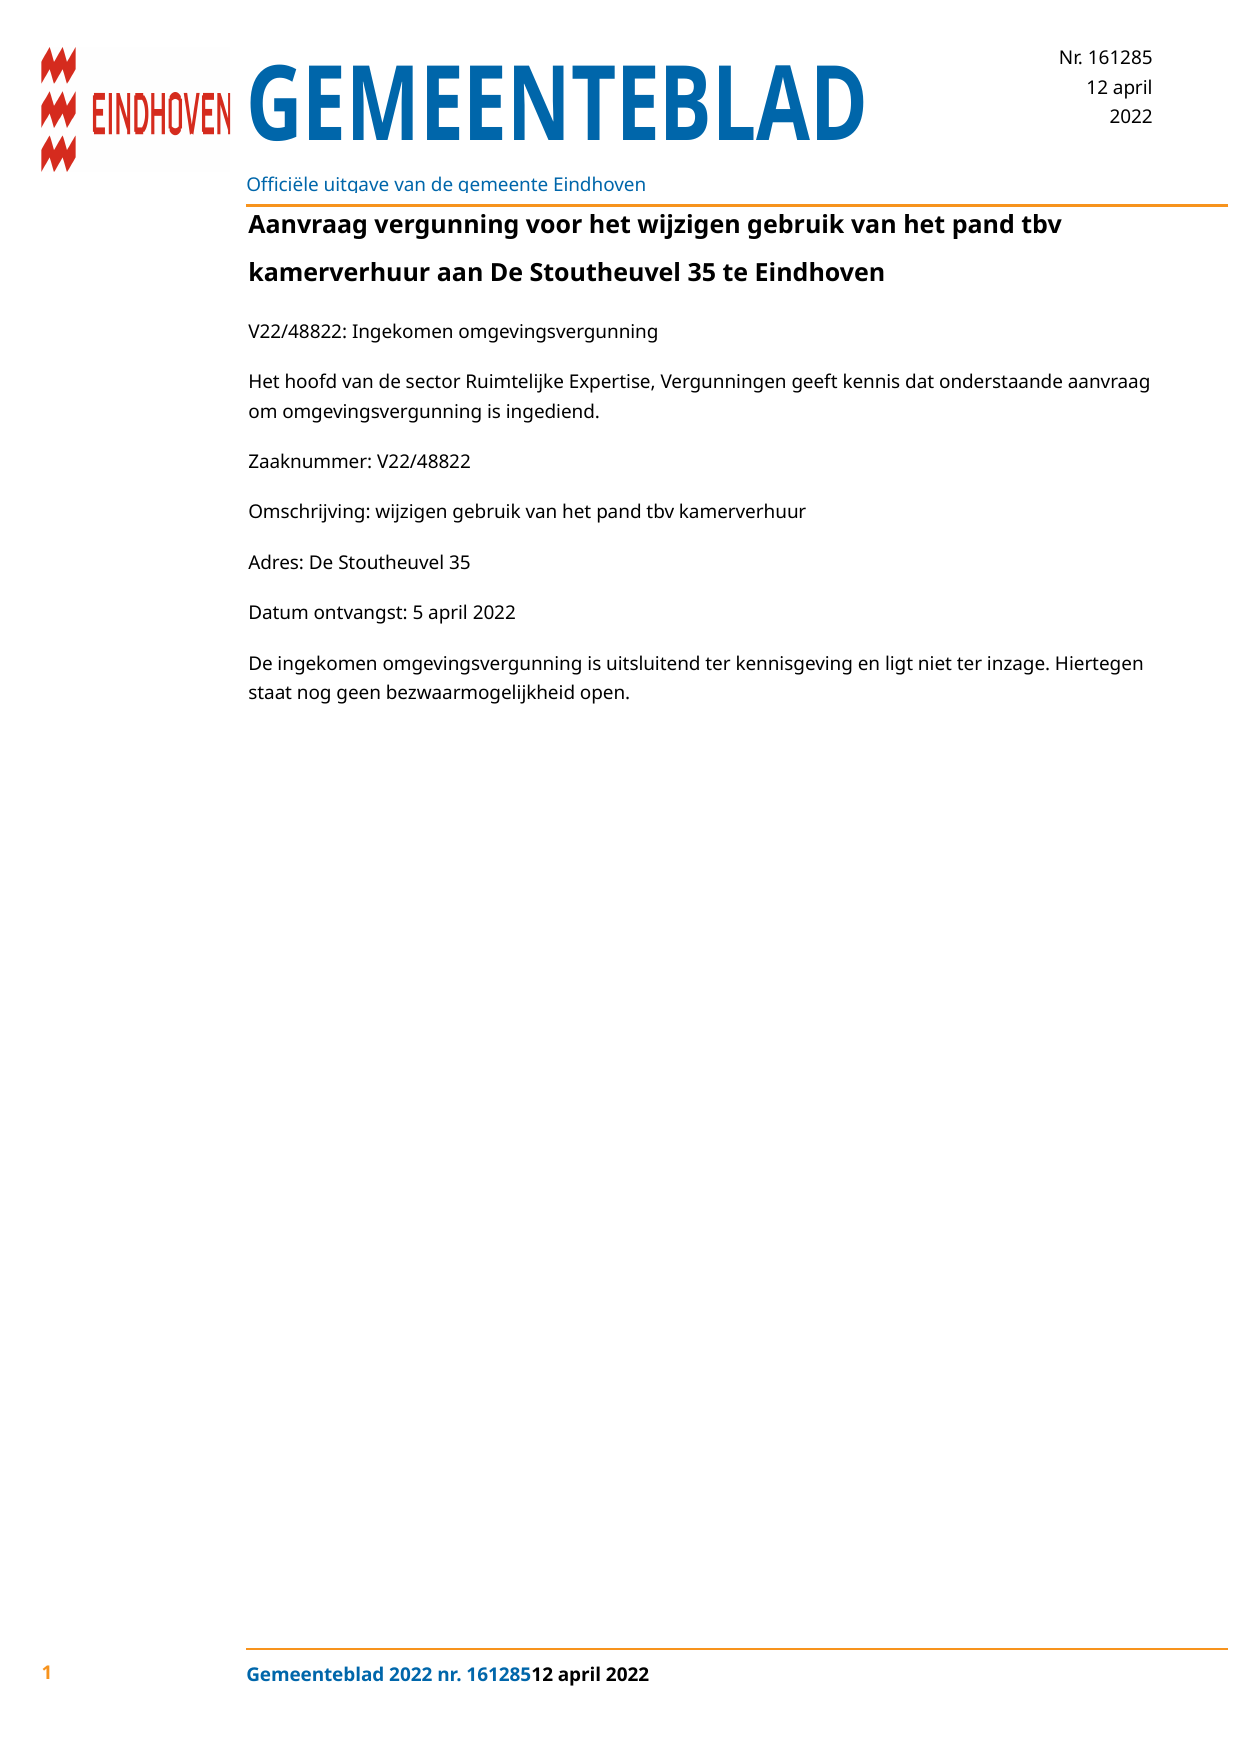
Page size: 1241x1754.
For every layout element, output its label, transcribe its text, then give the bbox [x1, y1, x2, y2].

text Aanvraag vergunning voor het wijzigen gebruik van het pand tbv kamerverhuur aan De Stoutheuvel 35 te Eindhoven [248, 207, 1152, 288]
text Adres: De Stoutheuvel 35 [248, 549, 1152, 575]
text Zaaknummer: V22/48822 [248, 448, 1152, 474]
text De ingekomen omgevingsvergunning is uitsluitend ter kennisgeving en ligt niet ter inzage. Hiertegen staat nog geen bezwaarmogelijkheid open. [248, 650, 1152, 705]
text Omschrijving: wijzigen gebruik van het pand tbv kamerverhuur [248, 499, 1152, 524]
text Datum ontvangst: 5 april 2022 [248, 599, 1152, 625]
text Het hoofd van de sector Ruimtelijke Expertise, Vergunningen geeft kennis dat onderstaande aanvraag om omgevingsvergunning is ingediend. [248, 368, 1152, 424]
picture [41, 47, 231, 172]
text V22/48822: Ingekomen omgevingsvergunning [248, 318, 1152, 344]
